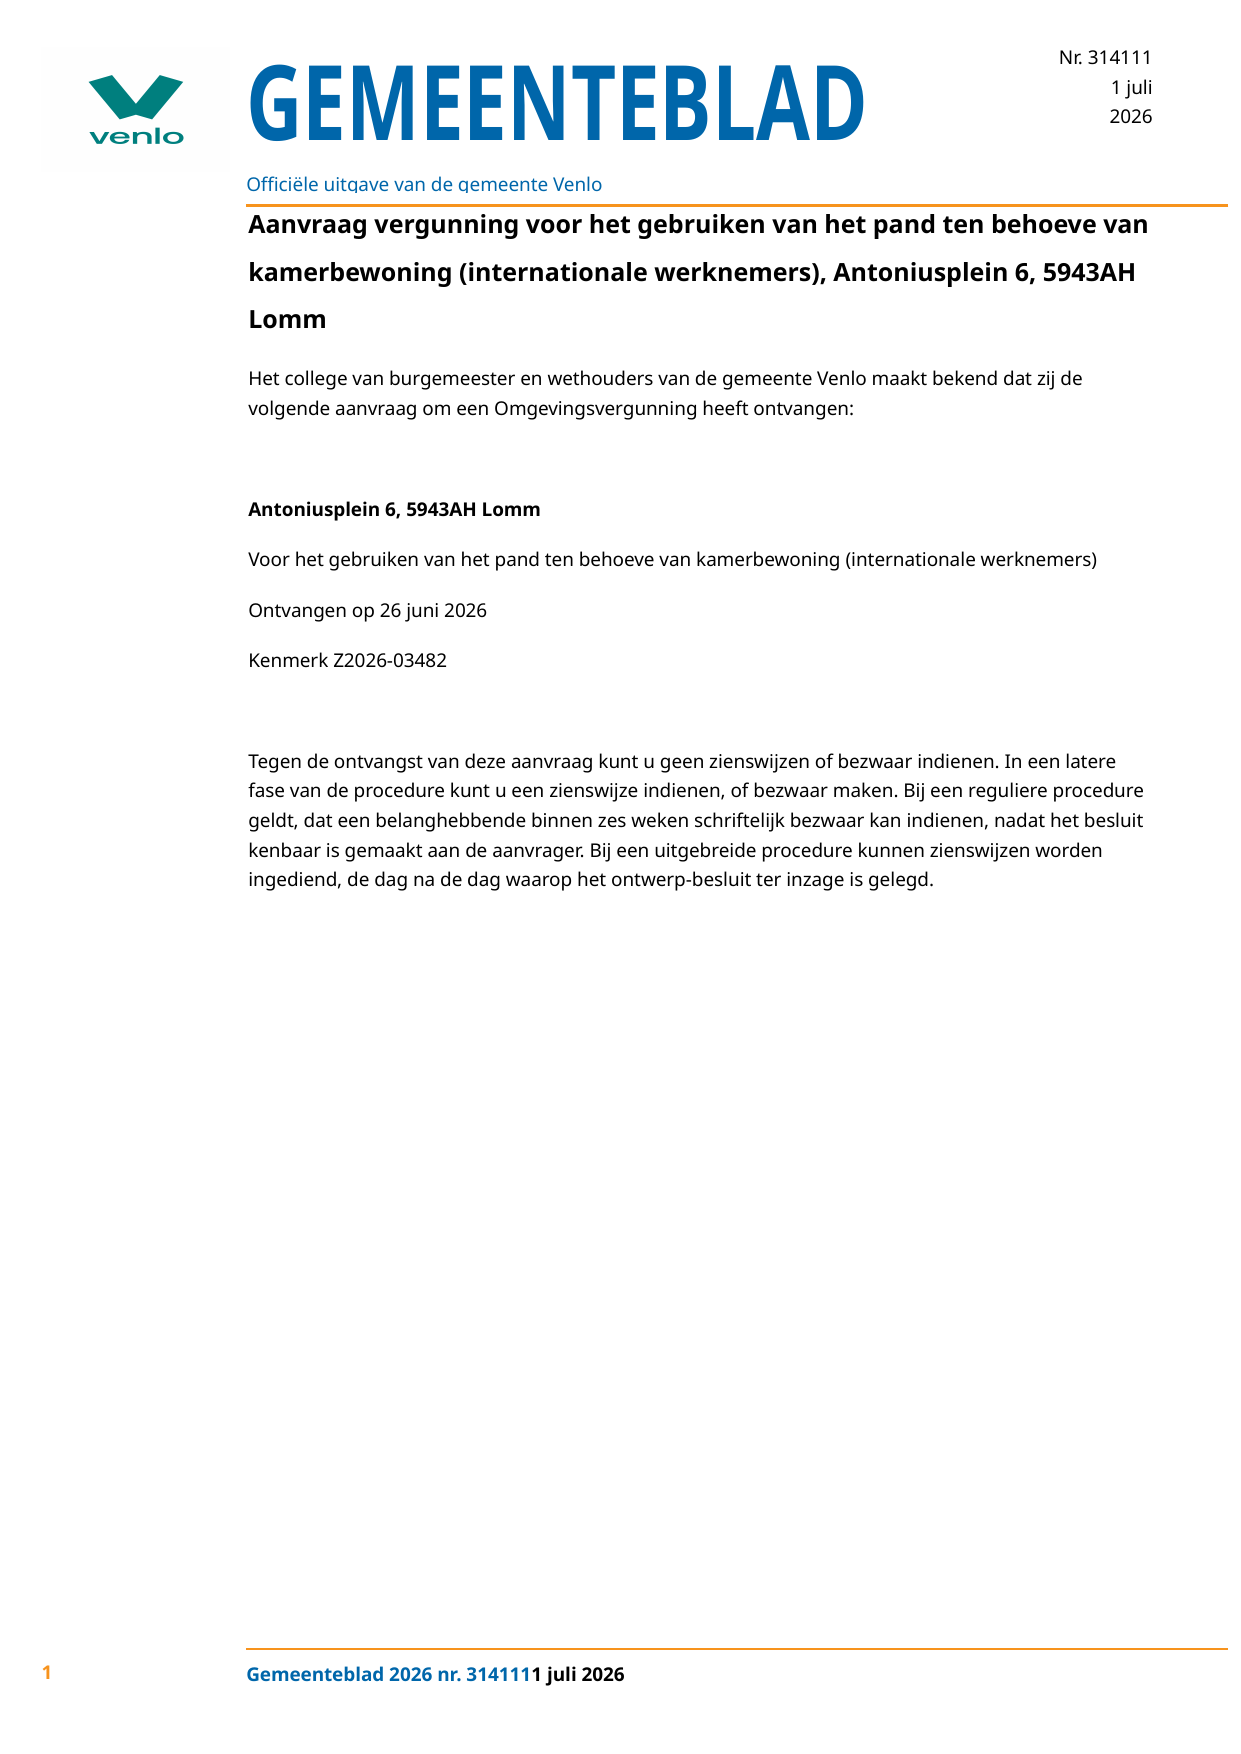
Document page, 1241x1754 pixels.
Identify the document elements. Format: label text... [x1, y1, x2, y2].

text Kenmerk Z2026-03482 [248, 647, 1152, 673]
text Ontvangen op 26 juni 2026 [248, 597, 1152, 622]
picture [41, 47, 231, 172]
text Tegen de ontvangst van deze aanvraag kunt u geen zienswijzen of bezwaar indienen. In een latere fase van de procedure kunt u een zienswijze indienen, of bezwaar maken. Bij een reguliere procedure geldt, dat een belanghebbende binnen zes weken schriftelijk bezwaar kan indienen, nadat het besluit kenbaar is gemaakt aan de aanvrager. Bij een uitgebreide procedure kunnen zienswijzen worden ingediend, de dag na de dag waarop het ontwerp-besluit ter inzage is gelegd. [248, 748, 1152, 892]
text Voor het gebruiken van het pand ten behoeve van kamerbewoning (internationale werknemers) [248, 546, 1152, 572]
text Aanvraag vergunning voor het gebruiken van het pand ten behoeve van kamerbewoning (internationale werknemers), Antoniusplein 6, 5943AH Lomm [248, 207, 1152, 336]
text Antoniusplein 6, 5943AH Lomm [248, 496, 1152, 522]
text Het college van burgemeester en wethouders van de gemeente Venlo maakt bekend dat zij de volgende aanvraag om een Omgevingsvergunning heeft ontvangen: [248, 366, 1152, 421]
